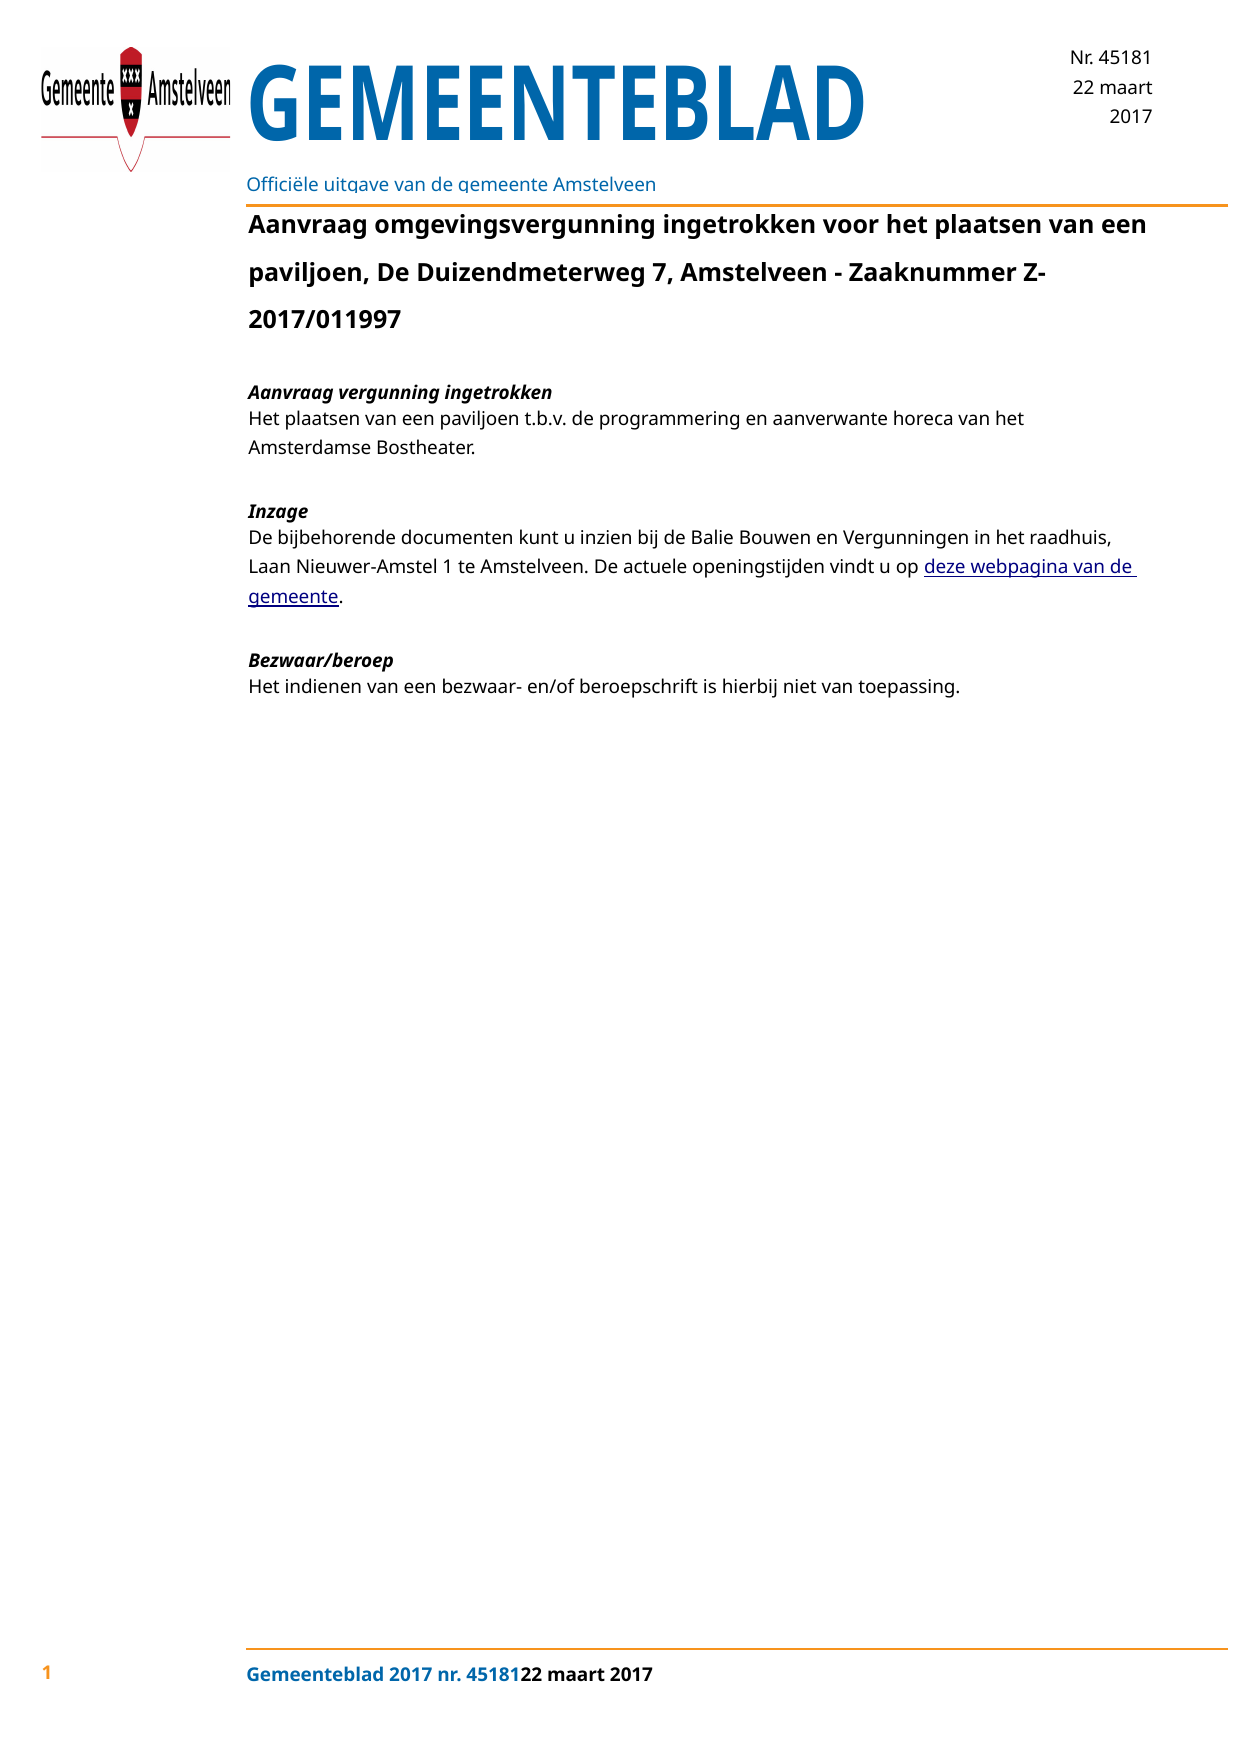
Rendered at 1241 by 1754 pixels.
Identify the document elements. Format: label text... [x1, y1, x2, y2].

text Aanvraag vergunning ingetrokken [248, 379, 1152, 405]
text Inzage [248, 498, 1152, 524]
text Het indienen van een bezwaar- en/of beroepschrift is hierbij niet van toepassing. [248, 673, 1152, 699]
text Het plaatsen van een paviljoen t.b.v. de programmering en aanverwante horeca van het Amsterdamse Bostheater. [248, 405, 1152, 460]
text Bezwaar/beroep [248, 647, 1152, 673]
text Aanvraag omgevingsvergunning ingetrokken voor het plaatsen van een paviljoen, De Duizendmeterweg 7, Amstelveen - Zaaknummer Z-2017/011997 [248, 207, 1152, 336]
picture [41, 47, 231, 172]
text De bijbehorende documenten kunt u inzien bij de Balie Bouwen en Vergunningen in het raadhuis, Laan Nieuwer-Amstel 1 te Amstelveen. De actuele openingstijden vindt u op deze webpagina van de gemeente. [248, 524, 1152, 609]
